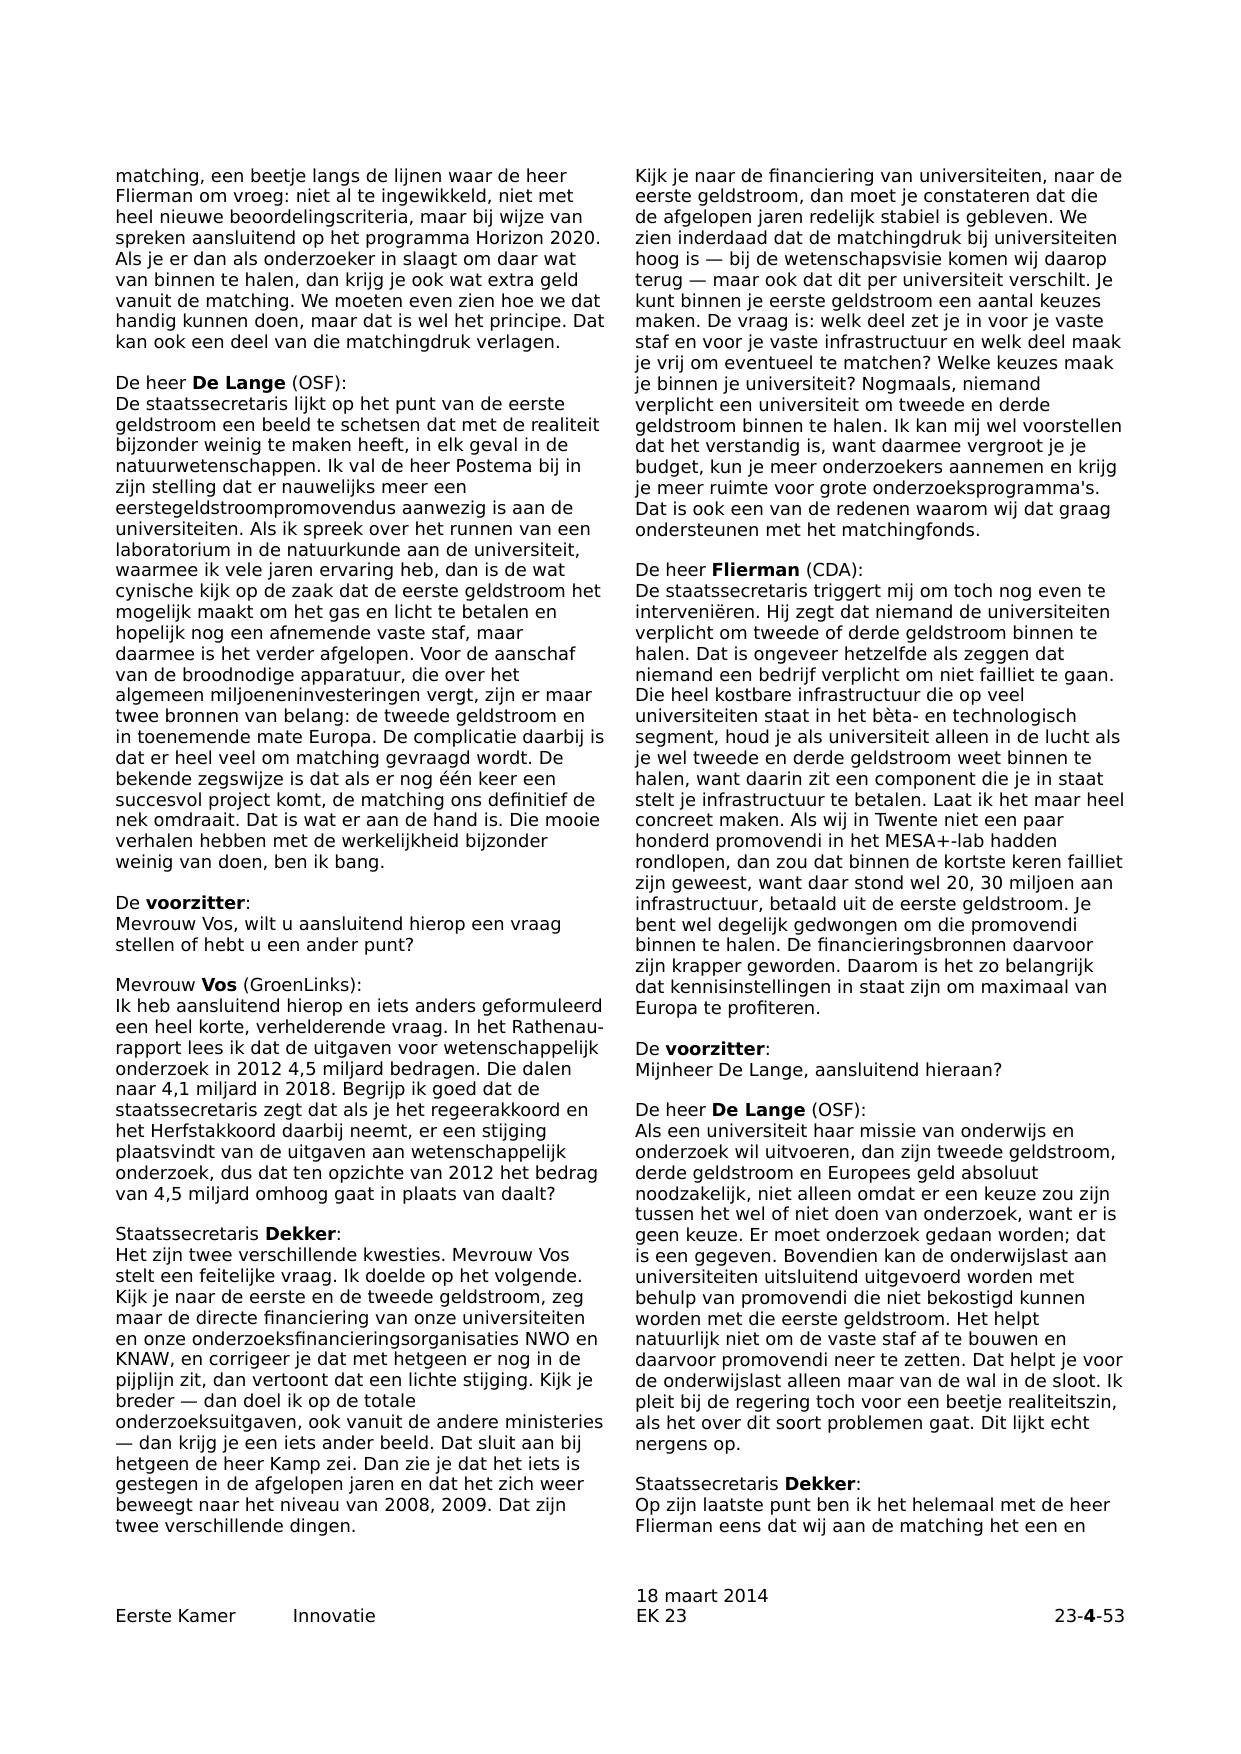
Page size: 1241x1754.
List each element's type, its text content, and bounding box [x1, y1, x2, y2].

text Ik heb aansluitend hierop en iets anders geformuleerd een heel korte, verhelderende vraag. In het Rathenau-rapport lees ik dat de uitgaven voor wetenschappelijk onderzoek in 2012 4,5 miljard bedragen. Die dalen naar 4,1 miljard in 2018. Begrijp ik goed dat de staatssecretaris zegt dat als je het regeerakkoord en het Herfstakkoord daarbij neemt, er een stijging plaatsvindt van de uitgaven aan wetenschappelijk onderzoek, dus dat ten opzichte van 2012 het bedrag van 4,5 miljard omhoog gaat in plaats van daalt? [115, 996, 605, 1204]
text Op zijn laatste punt ben ik het helemaal met de heer Flierman eens dat wij aan de matching het een en [635, 1495, 1125, 1537]
text Mijnheer De Lange, aansluitend hieraan? [635, 1059, 1125, 1080]
text De staatssecretaris triggert mij om toch nog even te interveniëren. Hij zegt dat niemand de universiteiten verplicht om tweede of derde geldstroom binnen te halen. Dat is ongeveer hetzelfde als zeggen dat niemand een bedrijf verplicht om niet failliet te gaan. Die heel kostbare infrastructuur die op veel universiteiten staat in het bèta- en technologisch segment, houd je als universiteit alleen in de lucht als je wel tweede en derde geldstroom weet binnen te halen, want daarin zit een component die je in staat stelt je infrastructuur te betalen. Laat ik het maar heel concreet maken. Als wij in Twente niet een paar honderd promovendi in het MESA+-lab hadden rondlopen, dan zou dat binnen de kortste keren failliet zijn geweest, want daar stond wel 20, 30 miljoen aan infrastructuur, betaald uit de eerste geldstroom. Je bent wel degelijk gedwongen om die promovendi binnen te halen. De financieringsbronnen daarvoor zijn krapper geworden. Daarom is het zo belangrijk dat kennisinstellingen in staat zijn om maximaal van Europa te profiteren. [635, 581, 1125, 1018]
text Mevrouw Vos, wilt u aansluitend hierop een vraag stellen of hebt u een ander punt? [115, 913, 605, 955]
text De voorzitter: [115, 893, 605, 913]
text Het zijn twee verschillende kwesties. Mevrouw Vos stelt een feitelijke vraag. Ik doelde op het volgende. Kijk je naar de eerste en de tweede geldstroom, zeg maar de directe financiering van onze universiteiten en onze onderzoeksfinancieringsorganisaties NWO en KNAW, en corrigeer je dat met hetgeen er nog in de pijplijn zit, dan vertoont dat een lichte stijging. Kijk je breder — dan doel ik op de totale onderzoeksuitgaven, ook vanuit de andere ministeries — dan krijg je een iets ander beeld. Dat sluit aan bij hetgeen de heer Kamp zei. Dan zie je dat het iets is gestegen in de afgelopen jaren en dat het zich weer beweegt naar het niveau van 2008, 2009. Dat zijn twee verschillende dingen. [115, 1245, 605, 1537]
text matching, een beetje langs de lijnen waar de heer Flierman om vroeg: niet al te ingewikkeld, niet met heel nieuwe beoordelingscriteria, maar bij wijze van spreken aansluitend op het programma Horizon 2020. Als je er dan als onderzoeker in slaagt om daar wat van binnen te halen, dan krijg je ook wat extra geld vanuit de matching. We moeten even zien hoe we dat handig kunnen doen, maar dat is wel het principe. Dat kan ook een deel van die matchingdruk verlagen. [115, 165, 605, 353]
text De heer De Lange (OSF): [635, 1100, 1125, 1121]
text De voorzitter: [635, 1038, 1125, 1059]
text Staatssecretaris Dekker: [635, 1474, 1125, 1495]
text De heer De Lange (OSF): [115, 373, 605, 393]
text Als een universiteit haar missie van onderwijs en onderzoek wil uitvoeren, dan zijn tweede geldstroom, derde geldstroom en Europees geld absoluut noodzakelijk, niet alleen omdat er een keuze zou zijn tussen het wel of niet doen van onderzoek, want er is geen keuze. Er moet onderzoek gedaan worden; dat is een gegeven. Bovendien kan de onderwijslast aan universiteiten uitsluitend uitgevoerd worden met behulp van promovendi die niet bekostigd kunnen worden met die eerste geldstroom. Het helpt natuurlijk niet om de vaste staf af te bouwen en daarvoor promovendi neer te zetten. Dat helpt je voor de onderwijslast alleen maar van de wal in de sloot. Ik pleit bij de regering toch voor een beetje realiteitszin, als het over dit soort problemen gaat. Dit lijkt echt nergens op. [635, 1121, 1125, 1454]
text Kijk je naar de financiering van universiteiten, naar de eerste geldstroom, dan moet je constateren dat die de afgelopen jaren redelijk stabiel is gebleven. We zien inderdaad dat de matchingdruk bij universiteiten hoog is — bij de wetenschapsvisie komen wij daarop terug — maar ook dat dit per universiteit verschilt. Je kunt binnen je eerste geldstroom een aantal keuzes maken. De vraag is: welk deel zet je in voor je vaste staf en voor je vaste infrastructuur en welk deel maak je vrij om eventueel te matchen? Welke keuzes maak je binnen je universiteit? Nogmaals, niemand verplicht een universiteit om tweede en derde geldstroom binnen te halen. Ik kan mij wel voorstellen dat het verstandig is, want daarmee vergroot je je budget, kun je meer onderzoekers aannemen en krijg je meer ruimte voor grote onderzoeksprogramma's. Dat is ook een van de redenen waarom wij dat graag ondersteunen met het matchingfonds. [635, 165, 1125, 540]
text Mevrouw Vos (GroenLinks): [115, 975, 605, 996]
text Staatssecretaris Dekker: [115, 1224, 605, 1245]
text De heer Flierman (CDA): [635, 560, 1125, 581]
text De staatssecretaris lijkt op het punt van de eerste geldstroom een beeld te schetsen dat met de realiteit bijzonder weinig te maken heeft, in elk geval in de natuurwetenschappen. Ik val de heer Postema bij in zijn stelling dat er nauwelijks meer een eerstegeldstroompromovendus aanwezig is aan de universiteiten. Als ik spreek over het runnen van een laboratorium in de natuurkunde aan de universiteit, waarmee ik vele jaren ervaring heb, dan is de wat cynische kijk op de zaak dat de eerste geldstroom het mogelijk maakt om het gas en licht te betalen en hopelijk nog een afnemende vaste staf, maar daarmee is het verder afgelopen. Voor de aanschaf van de broodnodige apparatuur, die over het algemeen miljoeneninvesteringen vergt, zijn er maar twee bronnen van belang: de tweede geldstroom en in toenemende mate Europa. De complicatie daarbij is dat er heel veel om matching gevraagd wordt. De bekende zegswijze is dat als er nog één keer een succesvol project komt, de matching ons definitief de nek omdraait. Dat is wat er aan de hand is. Die mooie verhalen hebben met de werkelijkheid bijzonder weinig van doen, ben ik bang. [115, 393, 605, 873]
